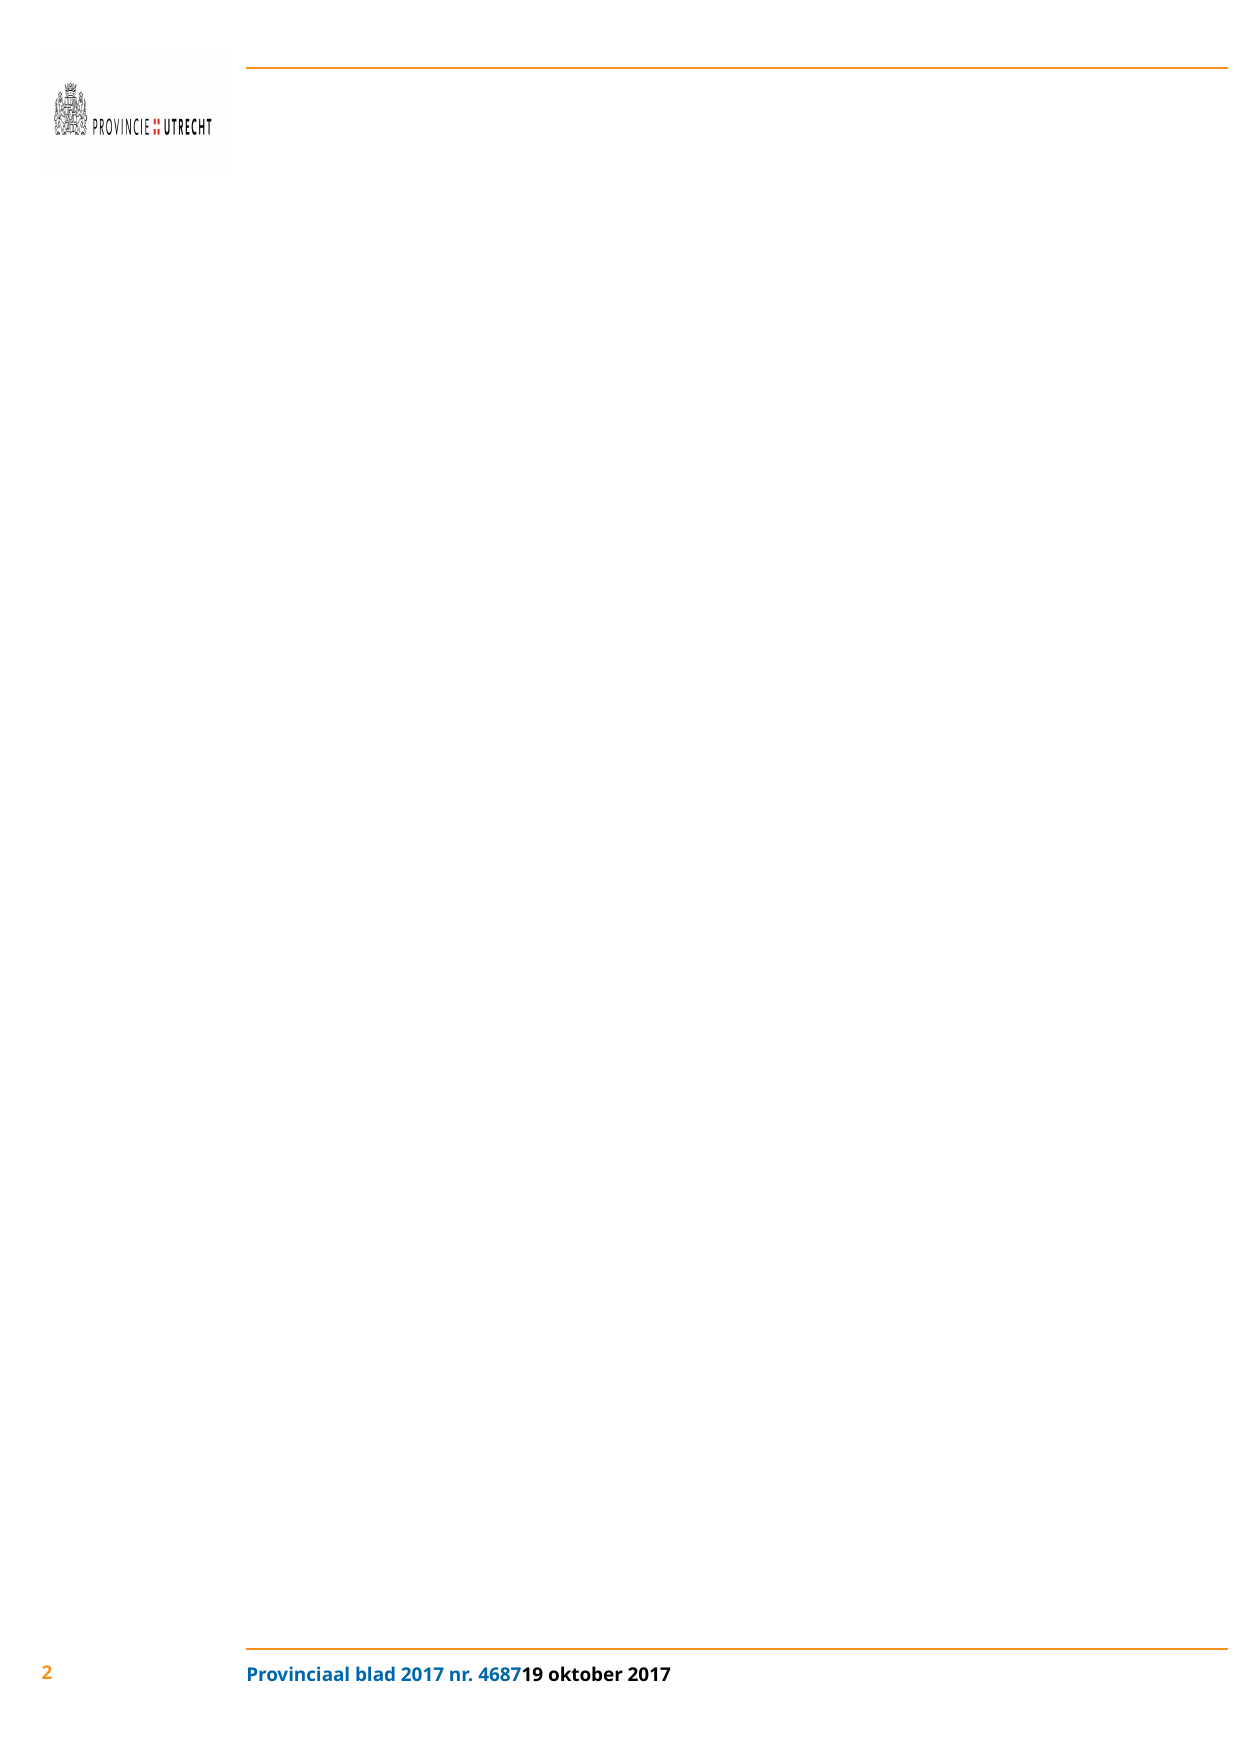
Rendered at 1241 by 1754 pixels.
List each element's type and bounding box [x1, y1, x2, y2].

picture [41, 47, 231, 172]
